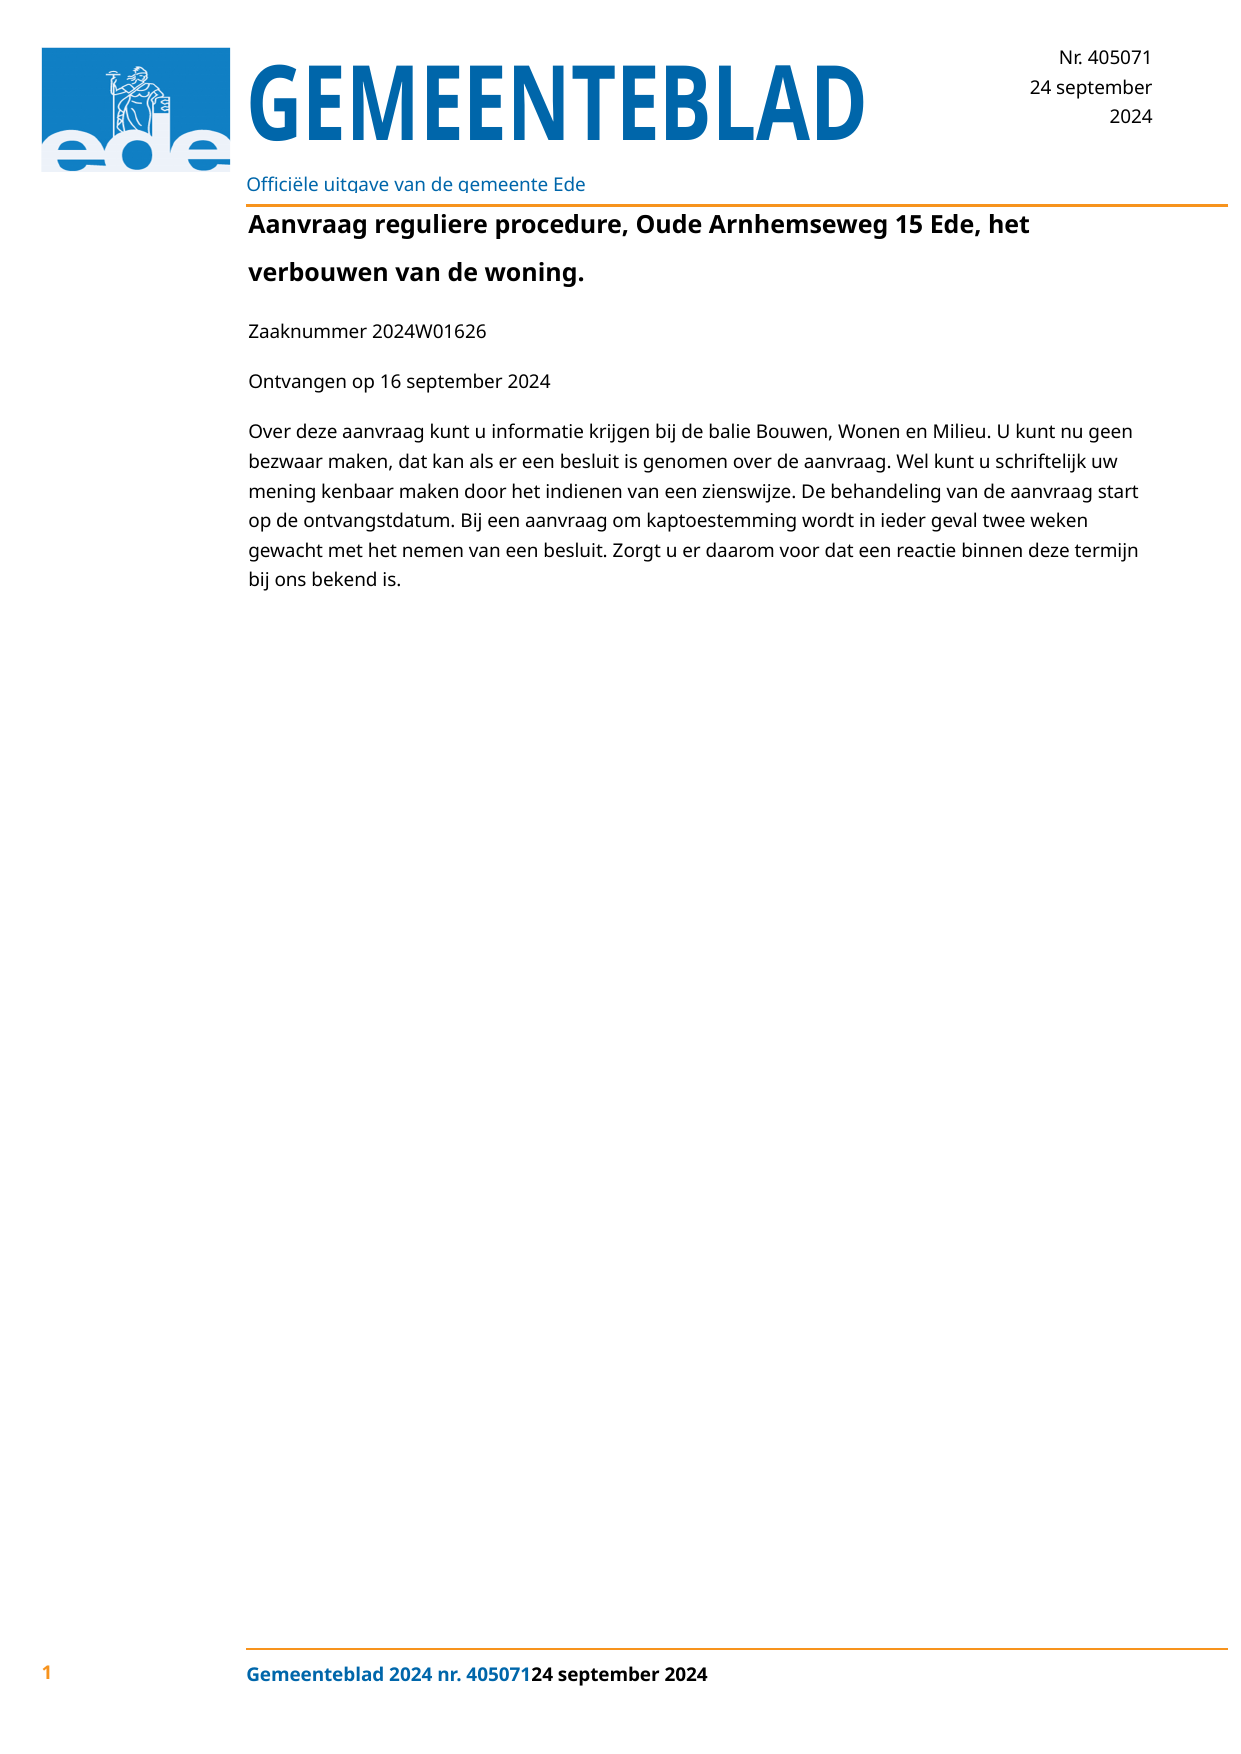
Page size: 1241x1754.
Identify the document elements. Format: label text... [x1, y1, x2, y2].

text Ontvangen op 16 september 2024 [248, 368, 1152, 394]
text Over deze aanvraag kunt u informatie krijgen bij de balie Bouwen, Wonen en Milieu. U kunt nu geen bezwaar maken, dat kan als er een besluit is genomen over de aanvraag. Wel kunt u schriftelijk uw mening kenbaar maken door het indienen van een zienswijze. De behandeling van de aanvraag start op de ontvangstdatum. Bij een aanvraag om kaptoestemming wordt in ieder geval twee weken gewacht met het nemen van een besluit. Zorgt u er daarom voor dat een reactie binnen deze termijn bij ons bekend is. [248, 419, 1152, 592]
text Zaaknummer 2024W01626 [248, 318, 1152, 344]
picture [41, 47, 231, 172]
text Aanvraag reguliere procedure, Oude Arnhemseweg 15 Ede, het verbouwen van de woning. [248, 207, 1152, 288]
